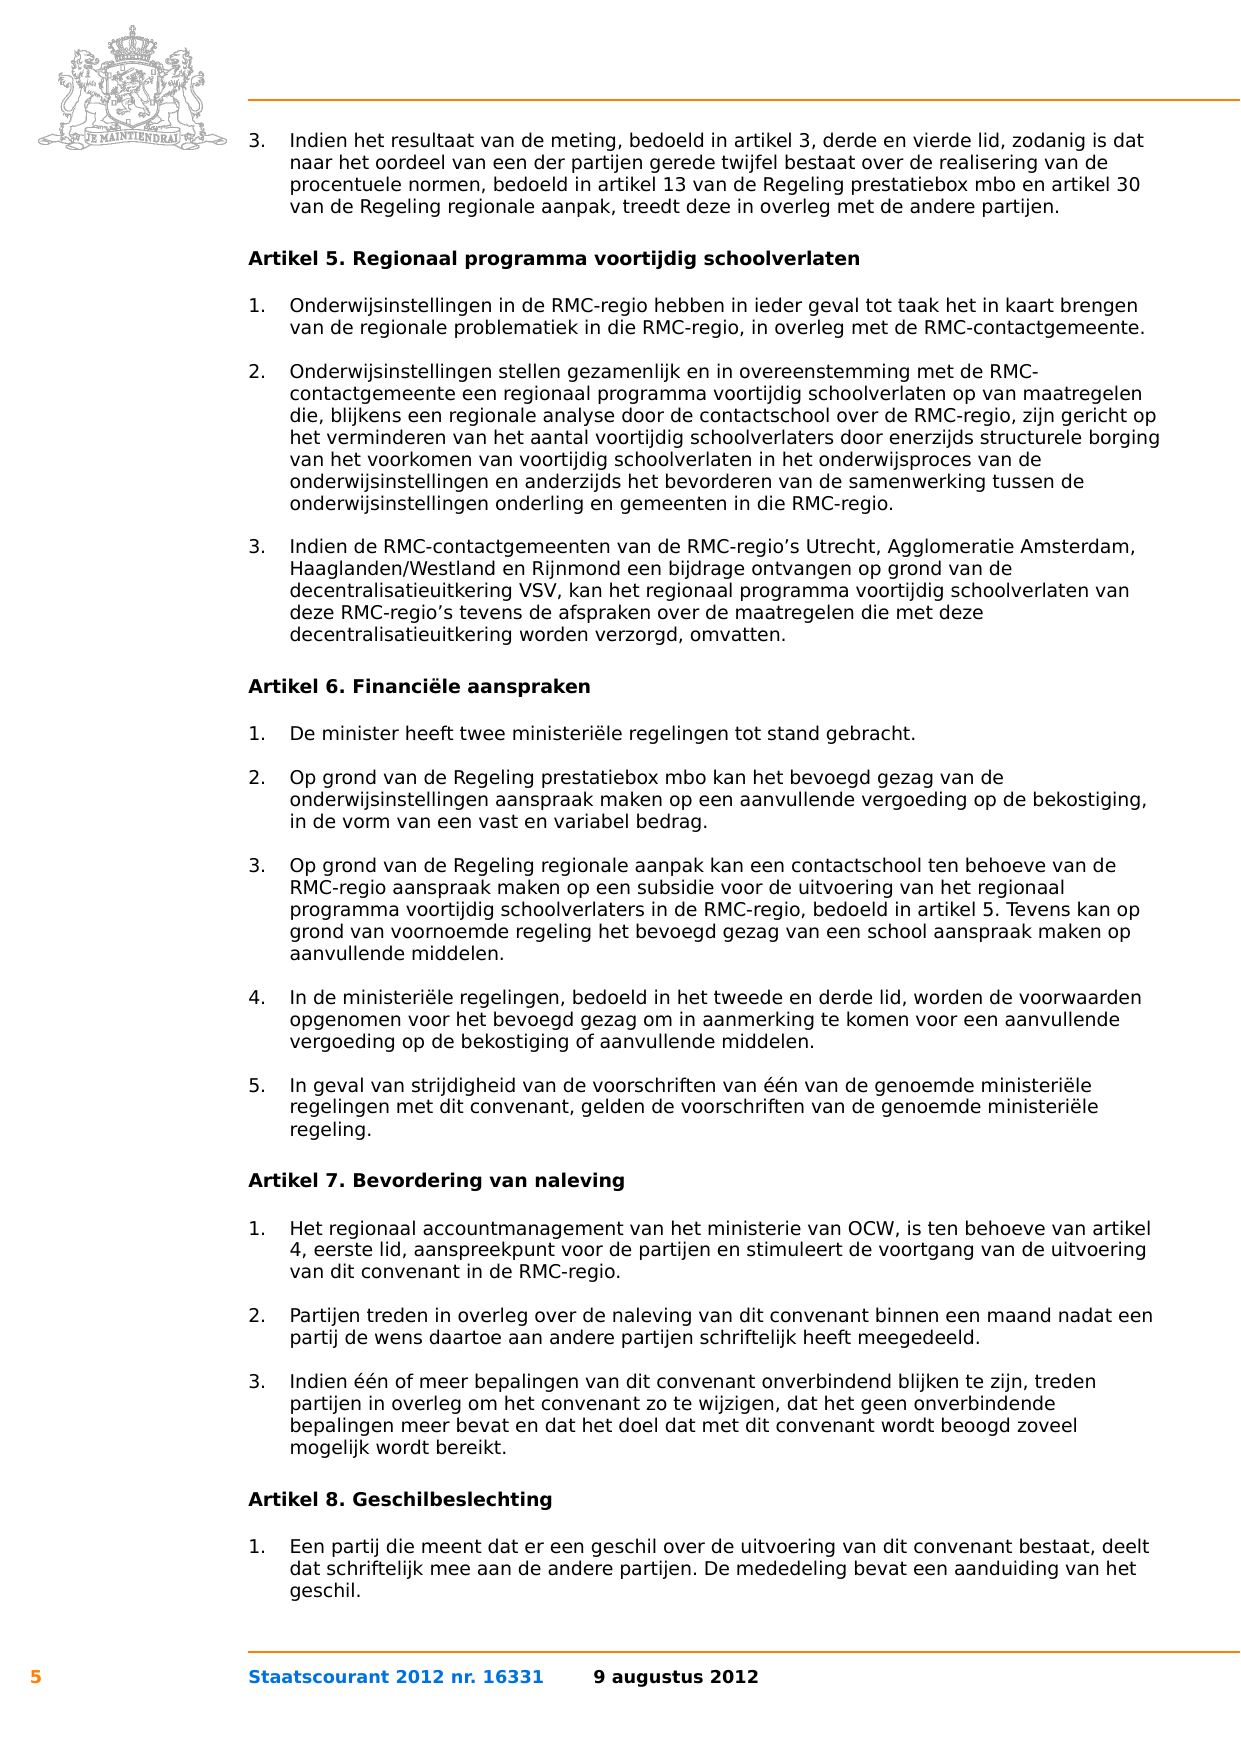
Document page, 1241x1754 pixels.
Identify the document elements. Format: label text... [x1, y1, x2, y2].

text 2. Partijen treden in overleg over de naleving van dit convenant binnen een maand nadat een partij de wens daartoe aan andere partijen schriftelijk heeft meegedeeld. [248, 1305, 1163, 1349]
text 3. Indien één of meer bepalingen van dit convenant onverbindend blijken te zijn, treden partijen in overleg om het convenant zo te wijzigen, dat het geen onverbindende bepalingen meer bevat en dat het doel dat met dit convenant wordt beoogd zoveel mogelijk wordt bereikt. [248, 1371, 1163, 1459]
text 3. Op grond van de Regeling regionale aanpak kan een contactschool ten behoeve van de RMC-regio aanspraak maken op een subsidie voor de uitvoering van het regionaal programma voortijdig schoolverlaters in de RMC-regio, bedoeld in artikel 5. Tevens kan op grond van voornoemde regeling het bevoegd gezag van een school aanspraak maken op aanvullende middelen. [248, 855, 1163, 965]
text 2. Onderwijsinstellingen stellen gezamenlijk en in overeenstemming met de RMC-contactgemeente een regionaal programma voortijdig schoolverlaten op van maatregelen die, blijkens een regionale analyse door de contactschool over de RMC-regio, zijn gericht op het verminderen van het aantal voortijdig schoolverlaters door enerzijds structurele borging van het voorkomen van voortijdig schoolverlaten in het onderwijsproces van de onderwijsinstellingen en anderzijds het bevorderen van de samenwerking tussen de onderwijsinstellingen onderling en gemeenten in die RMC-regio. [248, 361, 1163, 514]
text 5. In geval van strijdigheid van de voorschriften van één van de genoemde ministeriële regelingen met dit convenant, gelden de voorschriften van de genoemde ministeriële regeling. [248, 1074, 1163, 1140]
subtitle Artikel 5. Regionaal programma voortijdig schoolverlaten [248, 248, 1163, 270]
picture [38, 25, 227, 150]
text 3. Indien de RMC-contactgemeenten van de RMC-regio’s Utrecht, Agglomeratie Amsterdam, Haaglanden/Westland en Rijnmond een bijdrage ontvangen op grond van de decentralisatieuitkering VSV, kan het regionaal programma voortijdig schoolverlaten van deze RMC-regio’s tevens de afspraken over de maatregelen die met deze decentralisatieuitkering worden verzorgd, omvatten. [248, 536, 1163, 646]
text 1. Onderwijsinstellingen in de RMC-regio hebben in ieder geval tot taak het in kaart brengen van de regionale problematiek in die RMC-regio, in overleg met de RMC-contactgemeente. [248, 295, 1163, 339]
text 4. In de ministeriële regelingen, bedoeld in het tweede en derde lid, worden de voorwaarden opgenomen voor het bevoegd gezag om in aanmerking te komen voor een aanvullende vergoeding op de bekostiging of aanvullende middelen. [248, 987, 1163, 1053]
text 1. Het regionaal accountmanagement van het ministerie van OCW, is ten behoeve van artikel 4, eerste lid, aanspreekpunt voor de partijen en stimuleert de voortgang van de uitvoering van dit convenant in de RMC-regio. [248, 1217, 1163, 1283]
text 2. Op grond van de Regeling prestatiebox mbo kan het bevoegd gezag van de onderwijsinstellingen aanspraak maken op een aanvullende vergoeding op de bekostiging, in de vorm van een vast en variabel bedrag. [248, 767, 1163, 833]
subtitle Artikel 6. Financiële aanspraken [248, 676, 1163, 698]
subtitle Artikel 7. Bevordering van naleving [248, 1170, 1163, 1192]
text 1. Een partij die meent dat er een geschil over de uitvoering van dit convenant bestaat, deelt dat schriftelijk mee aan de andere partijen. De mededeling bevat een aanduiding van het geschil. [248, 1536, 1163, 1602]
text 1. De minister heeft twee ministeriële regelingen tot stand gebracht. [248, 723, 1163, 745]
text 3. Indien het resultaat van de meting, bedoeld in artikel 3, derde en vierde lid, zodanig is dat naar het oordeel van een der partijen gerede twijfel bestaat over de realisering van de procentuele normen, bedoeld in artikel 13 van de Regeling prestatiebox mbo en artikel 30 van de Regeling regionale aanpak, treedt deze in overleg met de andere partijen. [248, 130, 1163, 218]
subtitle Artikel 8. Geschilbeslechting [248, 1489, 1163, 1511]
